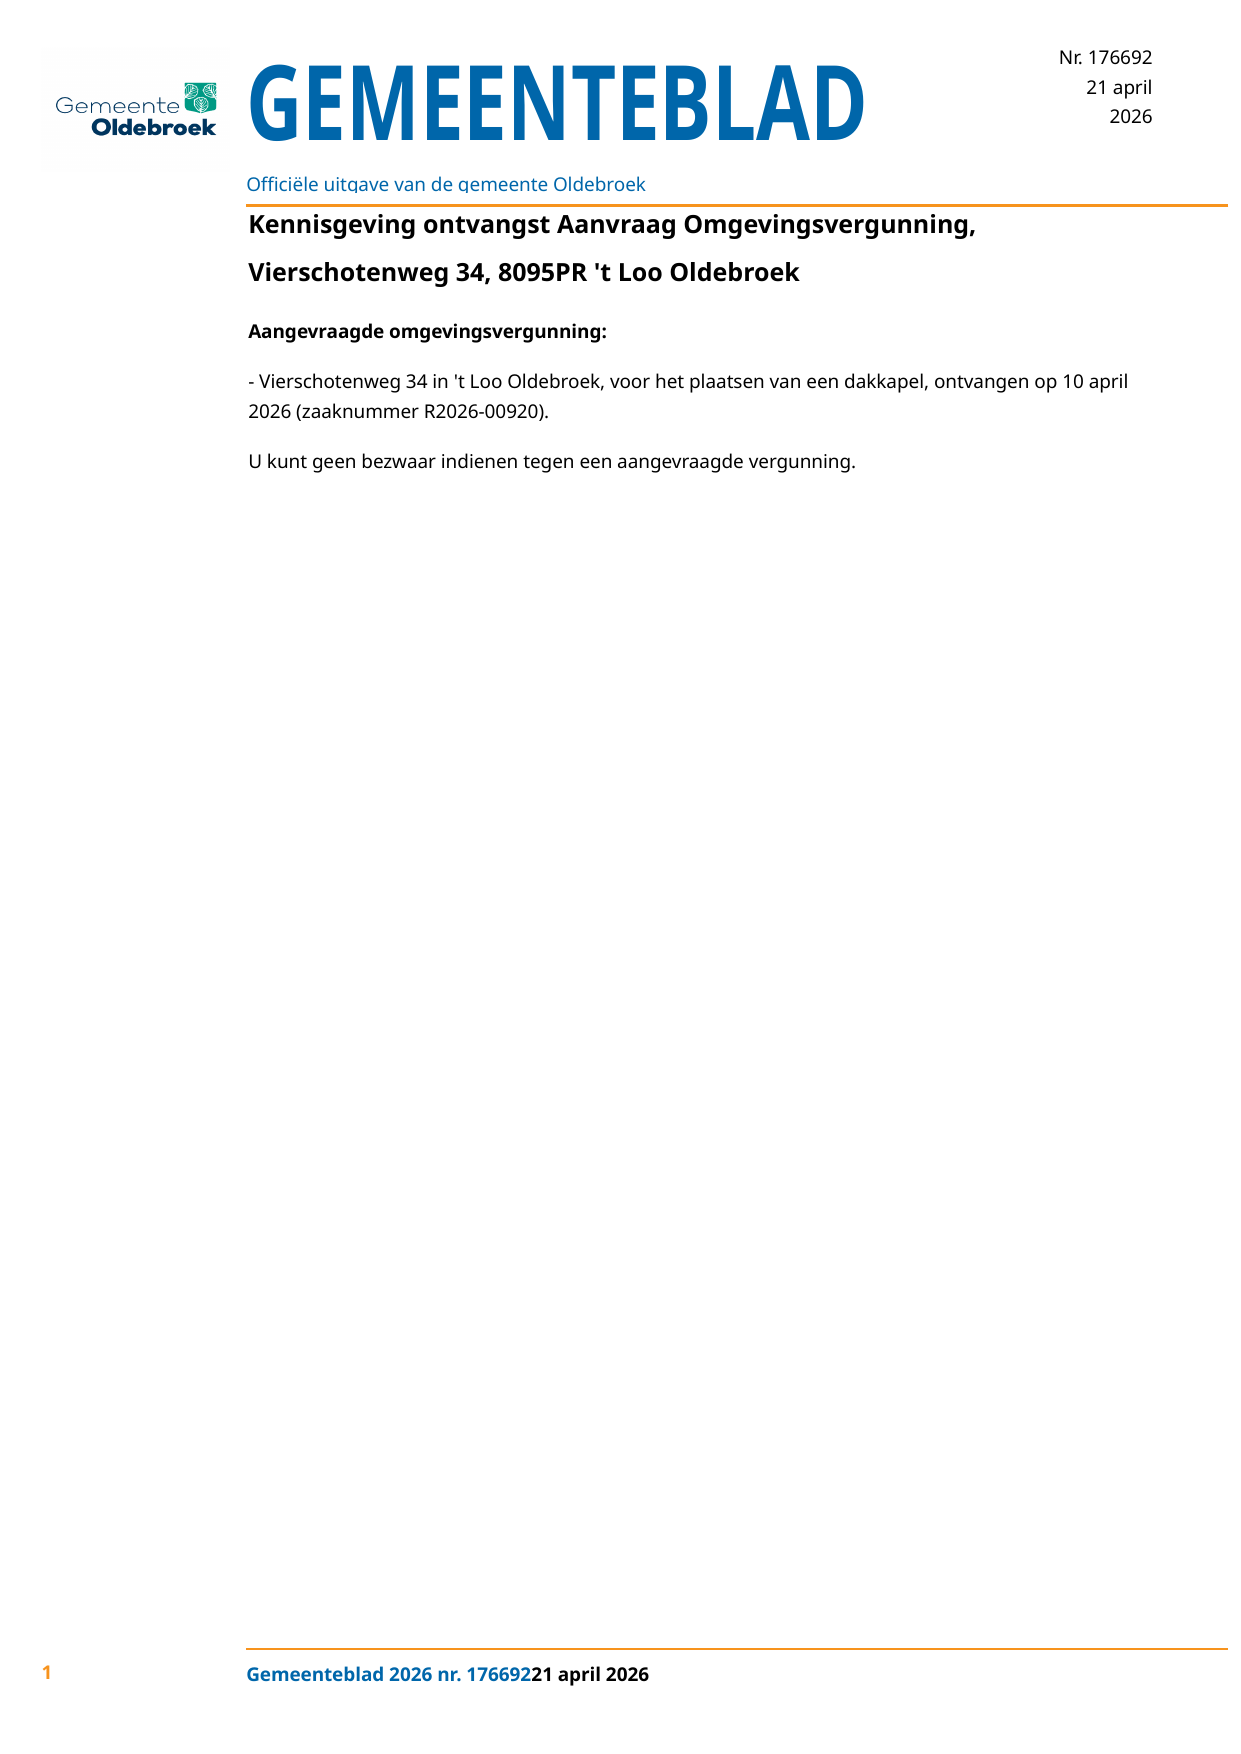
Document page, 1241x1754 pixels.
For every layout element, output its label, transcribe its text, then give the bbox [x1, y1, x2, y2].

text - Vierschotenweg 34 in 't Loo Oldebroek, voor het plaatsen van een dakkapel, ontvangen op 10 april 2026 (zaaknummer R2026-00920). [248, 368, 1152, 424]
text Kennisgeving ontvangst Aanvraag Omgevingsvergunning, Vierschotenweg 34, 8095PR 't Loo Oldebroek [248, 207, 1152, 288]
text U kunt geen bezwaar indienen tegen een aangevraagde vergunning. [248, 448, 1152, 474]
picture [41, 47, 231, 172]
text Aangevraagde omgevingsvergunning: [248, 318, 1152, 344]
